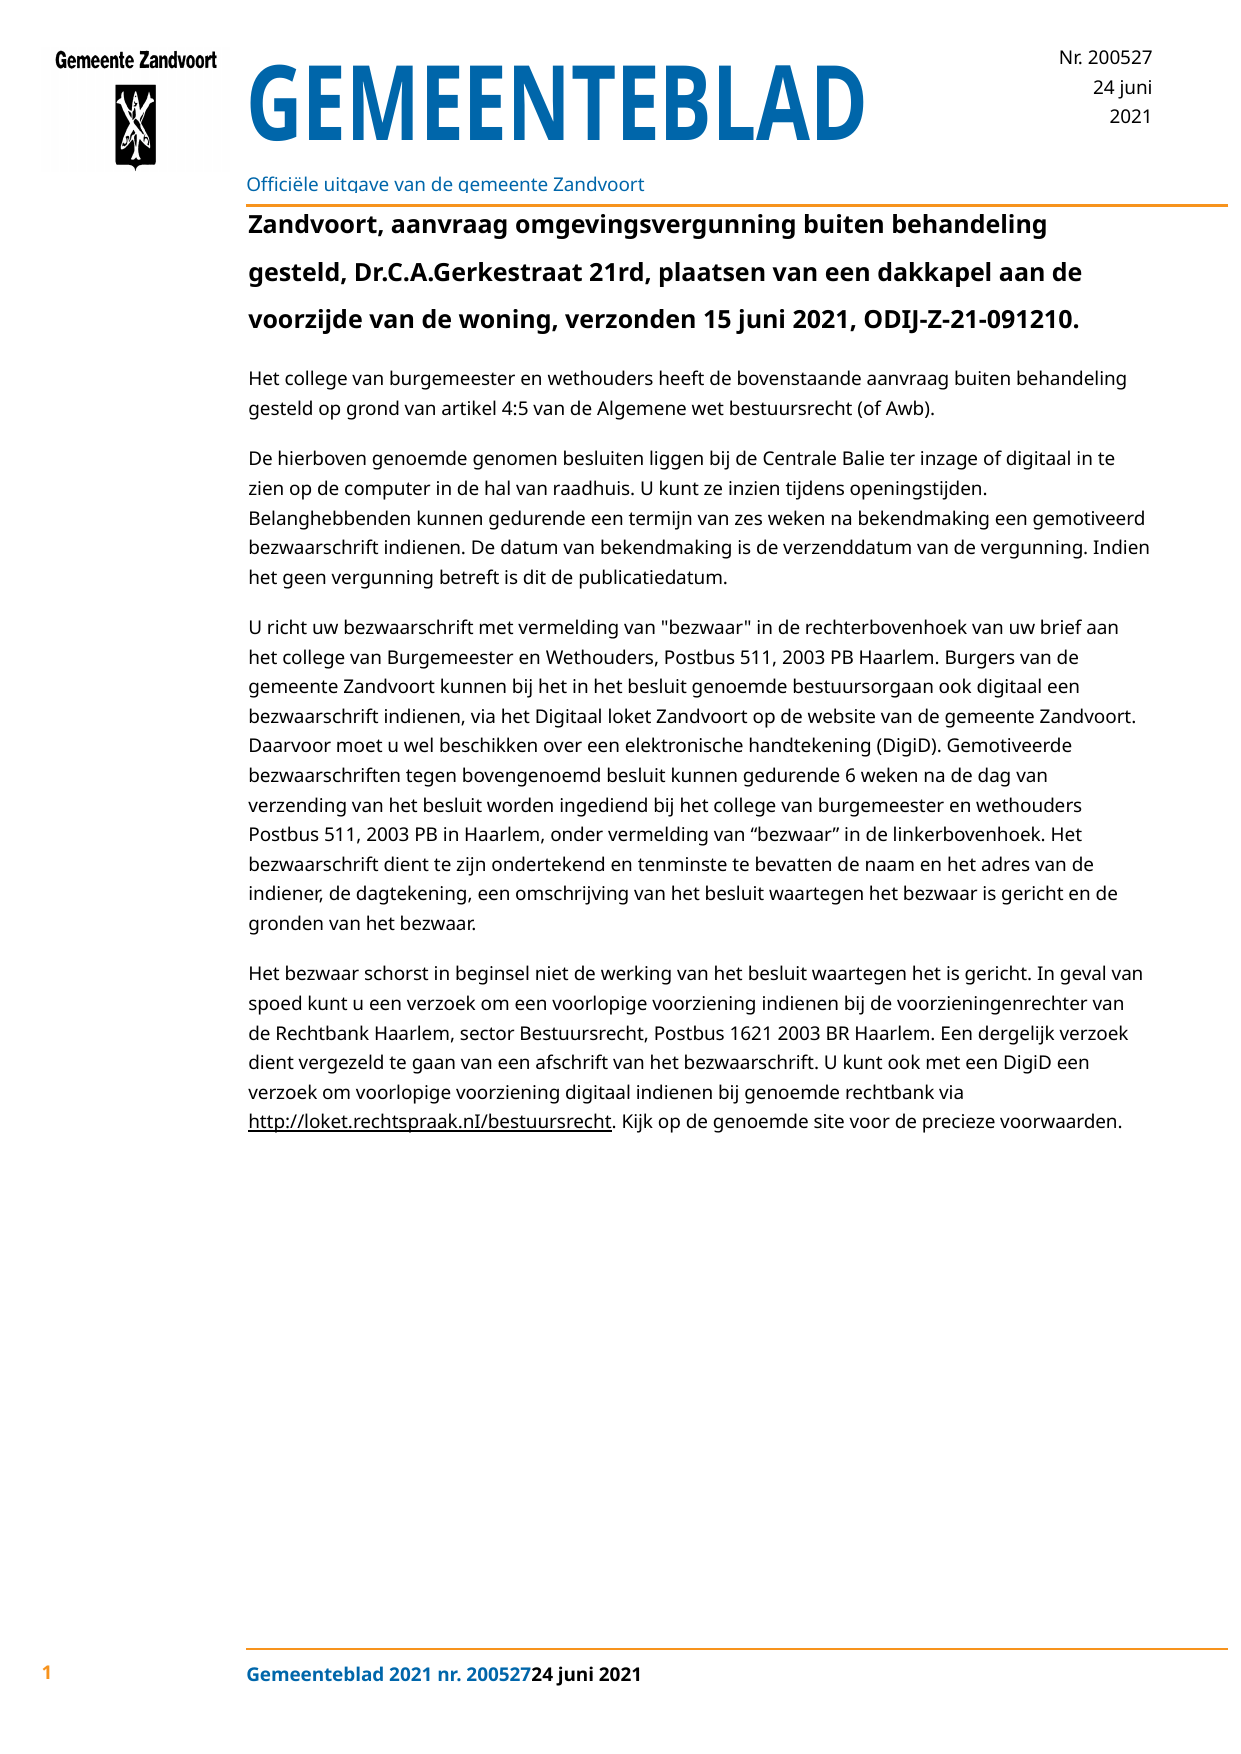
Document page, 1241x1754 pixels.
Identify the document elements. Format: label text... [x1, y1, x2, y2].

text De hierboven genoemde genomen besluiten liggen bij de Centrale Balie ter inzage of digitaal in te zien op de computer in de hal van raadhuis. U kunt ze inzien tijdens openingstijden. Belanghebbenden kunnen gedurende een termijn van zes weken na bekendmaking een gemotiveerd bezwaarschrift indienen. De datum van bekendmaking is de verzenddatum van de vergunning. Indien het geen vergunning betreft is dit de publicatiedatum. [248, 446, 1152, 589]
text Het bezwaar schorst in beginsel niet de werking van het besluit waartegen het is gericht. In geval van spoed kunt u een verzoek om een voorlopige voorziening indienen bij de voorzieningenrechter van de Rechtbank Haarlem, sector Bestuursrecht, Postbus 1621 2003 BR Haarlem. Een dergelijk verzoek dient vergezeld te gaan van een afschrift van het bezwaarschrift. U kunt ook met een DigiD een verzoek om voorlopige voorziening digitaal indienen bij genoemde rechtbank via http://loket.rechtspraak.nI/bestuursrecht. Kijk op de genoemde site voor de precieze voorwaarden. [248, 961, 1152, 1134]
text Het college van burgemeester en wethouders heeft de bovenstaande aanvraag buiten behandeling gesteld op grond van artikel 4:5 van de Algemene wet bestuursrecht (of Awb). [248, 366, 1152, 421]
text U richt uw bezwaarschrift met vermelding van "bezwaar" in de rechterbovenhoek van uw brief aan het college van Burgemeester en Wethouders, Postbus 511, 2003 PB Haarlem. Burgers van de gemeente Zandvoort kunnen bij het in het besluit genoemde bestuursorgaan ook digitaal een bezwaarschrift indienen, via het Digitaal loket Zandvoort op de website van de gemeente Zandvoort. Daarvoor moet u wel beschikken over een elektronische handtekening (DigiD). Gemotiveerde bezwaarschriften tegen bovengenoemd besluit kunnen gedurende 6 weken na de dag van verzending van het besluit worden ingediend bij het college van burgemeester en wethouders Postbus 511, 2003 PB in Haarlem, onder vermelding van “bezwaar” in de linkerbovenhoek. Het bezwaarschrift dient te zijn ondertekend en tenminste te bevatten de naam en het adres van de indiener, de dagtekening, een omschrijving van het besluit waartegen het bezwaar is gericht en de gronden van het bezwaar. [248, 614, 1152, 936]
picture [41, 47, 231, 172]
text Zandvoort, aanvraag omgevingsvergunning buiten behandeling gesteld, Dr.C.A.Gerkestraat 21rd, plaatsen van een dakkapel aan de voorzijde van de woning, verzonden 15 juni 2021, ODIJ-Z-21-091210. [248, 207, 1152, 336]
